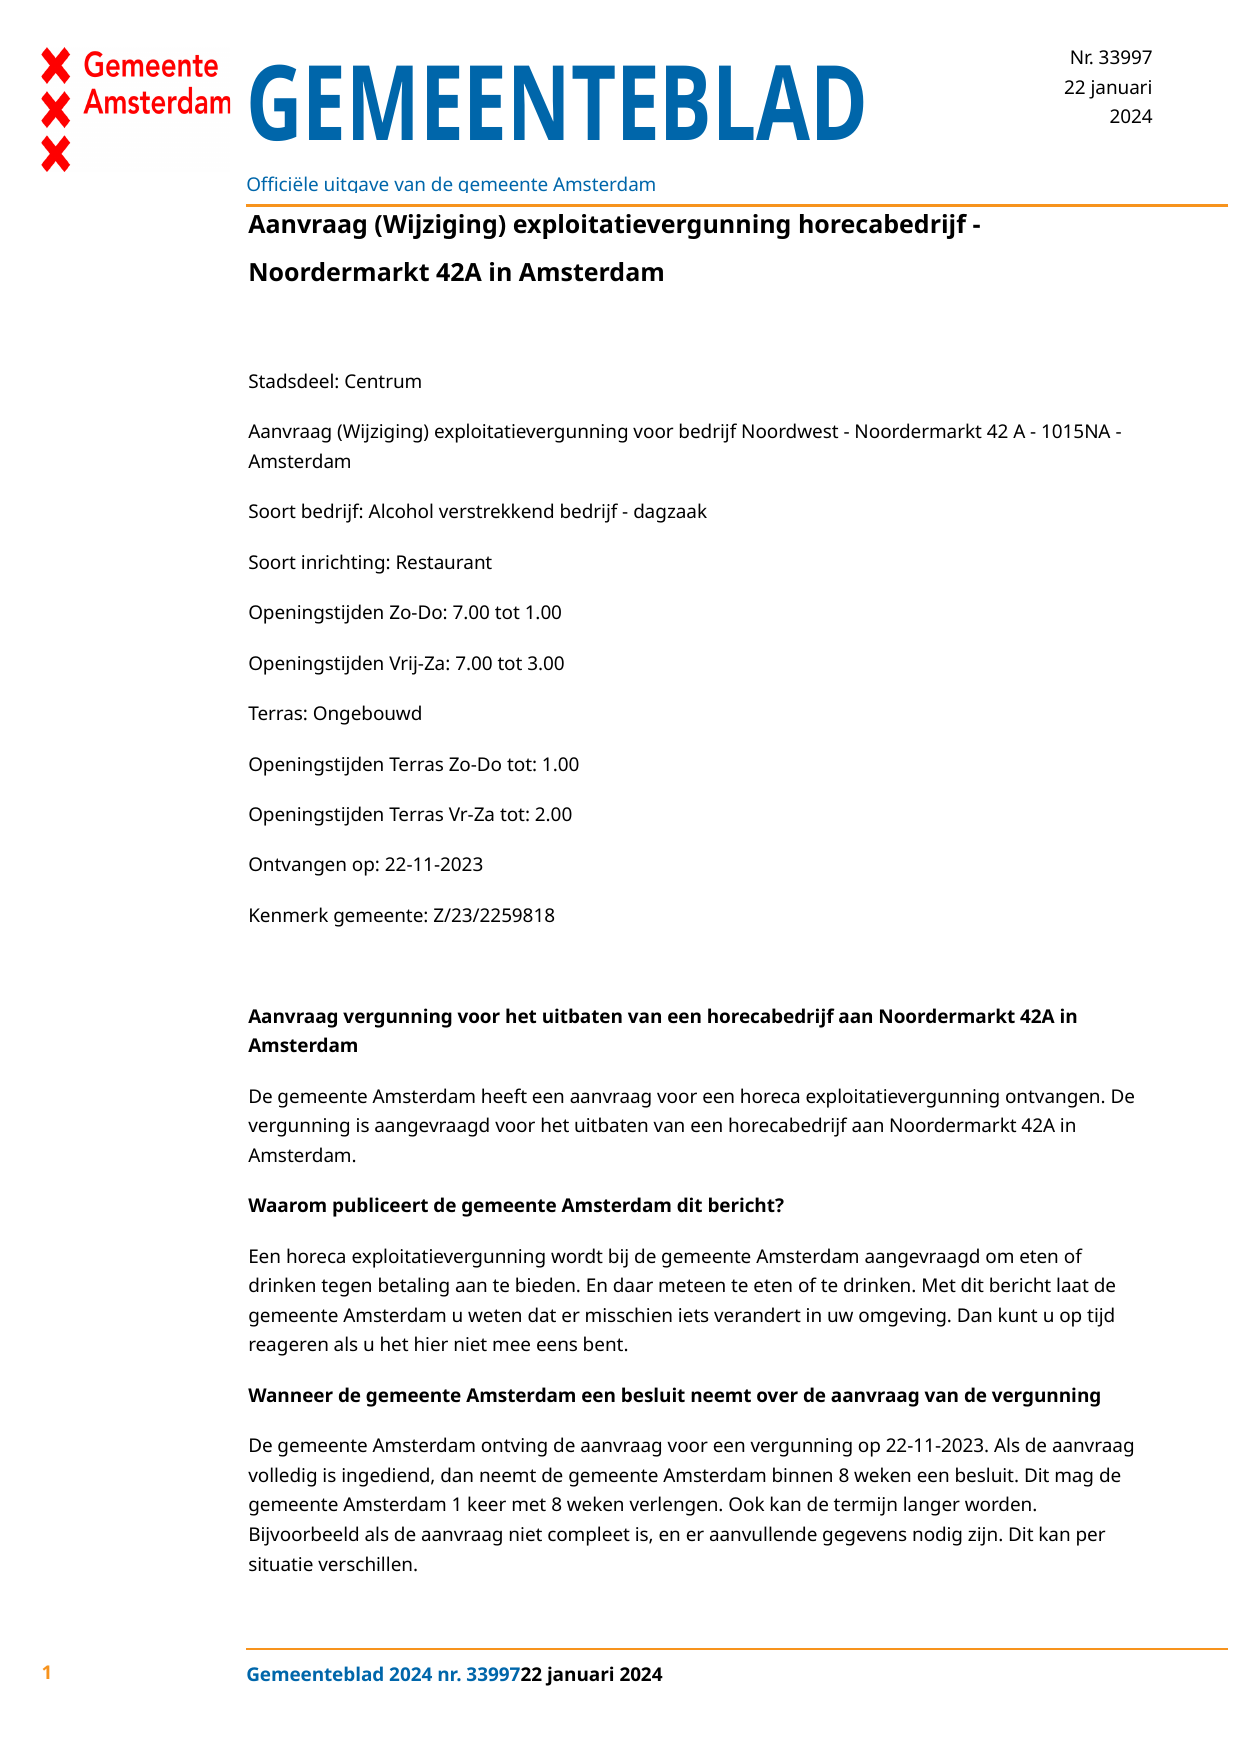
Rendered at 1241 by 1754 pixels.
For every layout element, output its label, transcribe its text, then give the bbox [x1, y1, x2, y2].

text Openingstijden Zo-Do: 7.00 tot 1.00 [248, 599, 1152, 625]
text Soort inrichting: Restaurant [248, 549, 1152, 575]
text Openingstijden Terras Vr-Za tot: 2.00 [248, 801, 1152, 827]
text Aanvraag (Wijziging) exploitatievergunning voor bedrijf Noordwest - Noordermarkt 42 A - 1015NA - Amsterdam [248, 419, 1152, 474]
text De gemeente Amsterdam ontving de aanvraag voor een vergunning op 22-11-2023. Als de aanvraag volledig is ingediend, dan neemt de gemeente Amsterdam binnen 8 weken een besluit. Dit mag de gemeente Amsterdam 1 keer met 8 weken verlengen. Ook kan de termijn langer worden. Bijvoorbeeld als de aanvraag niet compleet is, en er aanvullende gegevens nodig zijn. Dit kan per situatie verschillen. [248, 1432, 1152, 1577]
text Aanvraag (Wijziging) exploitatievergunning horecabedrijf - Noordermarkt 42A in Amsterdam [248, 207, 1152, 288]
text Soort bedrijf: Alcohol verstrekkend bedrijf - dagzaak [248, 499, 1152, 524]
text Openingstijden Vrij-Za: 7.00 tot 3.00 [248, 650, 1152, 676]
text Openingstijden Terras Zo-Do tot: 1.00 [248, 751, 1152, 777]
text De gemeente Amsterdam heeft een aanvraag voor een horeca exploitatievergunning ontvangen. De vergunning is aangevraagd voor het uitbaten van een horecabedrijf aan Noordermarkt 42A in Amsterdam. [248, 1083, 1152, 1168]
text Kenmerk gemeente: Z/23/2259818 [248, 902, 1152, 928]
picture [41, 47, 231, 172]
text Een horeca exploitatievergunning wordt bij de gemeente Amsterdam aangevraagd om eten of drinken tegen betaling aan te bieden. En daar meteen te eten of te drinken. Met dit bericht laat de gemeente Amsterdam u weten dat er misschien iets verandert in uw omgeving. Dan kunt u op tijd reageren als u het hier niet mee eens bent. [248, 1243, 1152, 1357]
text Aanvraag vergunning voor het uitbaten van een horecabedrijf aan Noordermarkt 42A in Amsterdam [248, 1003, 1152, 1058]
text Waarom publiceert de gemeente Amsterdam dit bericht? [248, 1192, 1152, 1218]
text Ontvangen op: 22-11-2023 [248, 852, 1152, 877]
text Terras: Ongebouwd [248, 700, 1152, 726]
text Stadsdeel: Centrum [248, 368, 1152, 394]
text Wanneer de gemeente Amsterdam een besluit neemt over de aanvraag van de vergunning [248, 1382, 1152, 1408]
